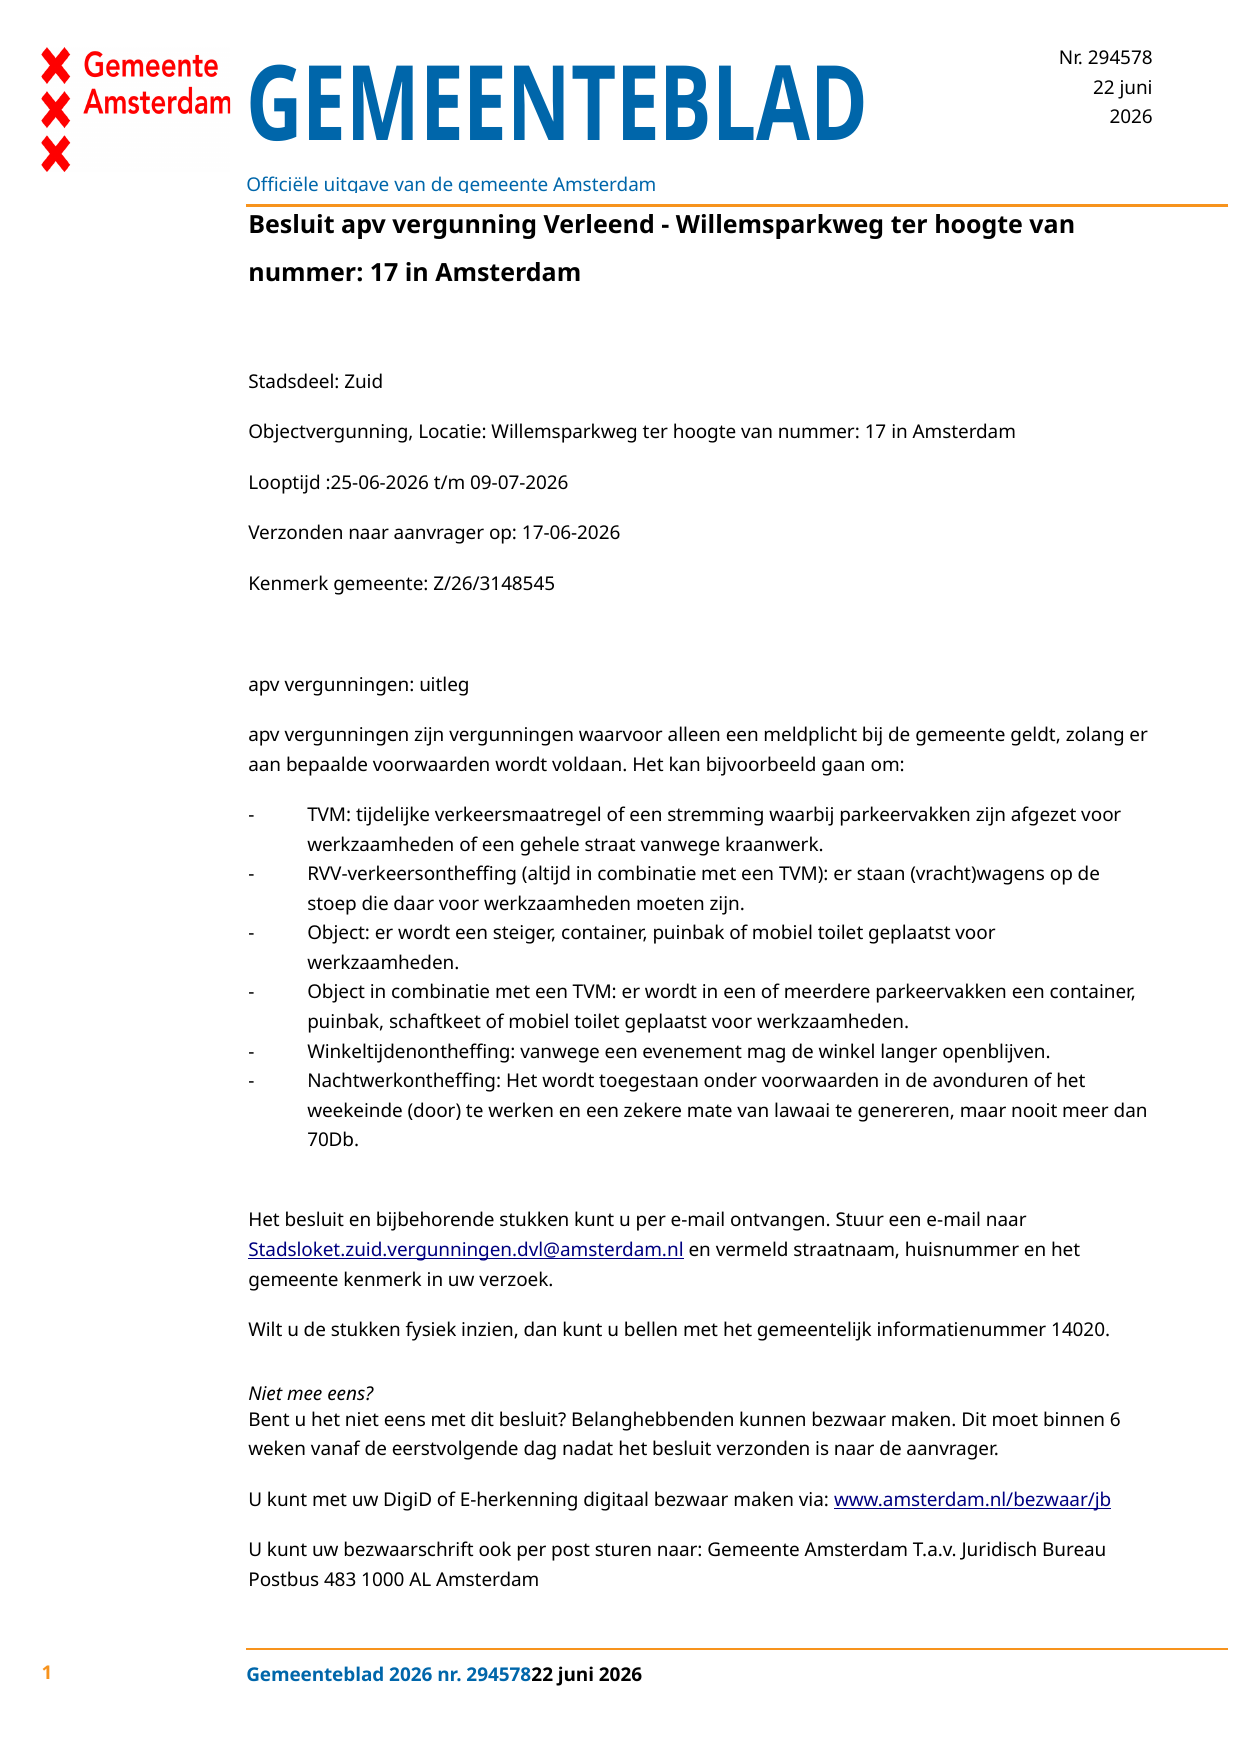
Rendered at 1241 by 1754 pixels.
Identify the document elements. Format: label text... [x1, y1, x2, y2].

text Verzonden naar aanvrager op: 17-06-2026 [248, 519, 1152, 545]
text Besluit apv vergunning Verleend - Willemsparkweg ter hoogte van nummer: 17 in Amsterdam [248, 207, 1152, 288]
text Stadsdeel: Zuid [248, 368, 1152, 394]
text Bent u het niet eens met dit besluit? Belanghebbenden kunnen bezwaar maken. Dit moet binnen 6 weken vanaf de eerstvolgende dag nadat het besluit verzonden is naar de aanvrager. [248, 1406, 1152, 1461]
text U kunt uw bezwaarschrift ook per post sturen naar: Gemeente Amsterdam T.a.v. Juridisch Bureau Postbus 483 1000 AL Amsterdam [248, 1536, 1152, 1592]
text Het besluit en bijbehorende stukken kunt u per e-mail ontvangen. Stuur een e-mail naar Stadsloket.zuid.vergunningen.dvl@amsterdam.nl en vermeld straatnaam, huisnummer en het gemeente kenmerk in uw verzoek. [248, 1207, 1152, 1292]
list RVV-verkeersontheffing (altijd in combinatie met een TVM): er staan (vracht)wagens op de stoep die daar voor werkzaamheden moeten zijn. [248, 860, 1152, 916]
text Kenmerk gemeente: Z/26/3148545 [248, 570, 1152, 596]
text Objectvergunning, Locatie: Willemsparkweg ter hoogte van nummer: 17 in Amsterdam [248, 419, 1152, 444]
text Niet mee eens? [248, 1380, 1152, 1406]
list Object in combinatie met een TVM: er wordt in een of meerdere parkeervakken een container, puinbak, schaftkeet of mobiel toilet geplaatst voor werkzaamheden. [248, 979, 1152, 1034]
list TVM: tijdelijke verkeersmaatregel of een stremming waarbij parkeervakken zijn afgezet voor werkzaamheden of een gehele straat vanwege kraanwerk. [248, 801, 1152, 857]
list Object: er wordt een steiger, container, puinbak of mobiel toilet geplaatst voor werkzaamheden. [248, 919, 1152, 975]
list Winkeltijdenontheffing: vanwege een evenement mag de winkel langer openblijven. [248, 1038, 1152, 1064]
text Wilt u de stukken fysiek inzien, dan kunt u bellen met het gemeentelijk informatienummer 14020. [248, 1316, 1152, 1342]
text apv vergunningen: uitleg [248, 671, 1152, 697]
list Nachtwerkontheffing: Het wordt toegestaan onder voorwaarden in de avonduren of het weekeinde (door) te werken en een zekere mate van lawaai te genereren, maar nooit meer dan 70Db. [248, 1067, 1152, 1152]
picture [41, 47, 231, 172]
text Looptijd :25-06-2026 t/m 09-07-2026 [248, 469, 1152, 495]
text apv vergunningen zijn vergunningen waarvoor alleen een meldplicht bij de gemeente geldt, zolang er aan bepaalde voorwaarden wordt voldaan. Het kan bijvoorbeeld gaan om: [248, 721, 1152, 777]
text U kunt met uw DigiD of E-herkenning digitaal bezwaar maken via: www.amsterdam.nl/bezwaar/jb [248, 1486, 1152, 1512]
